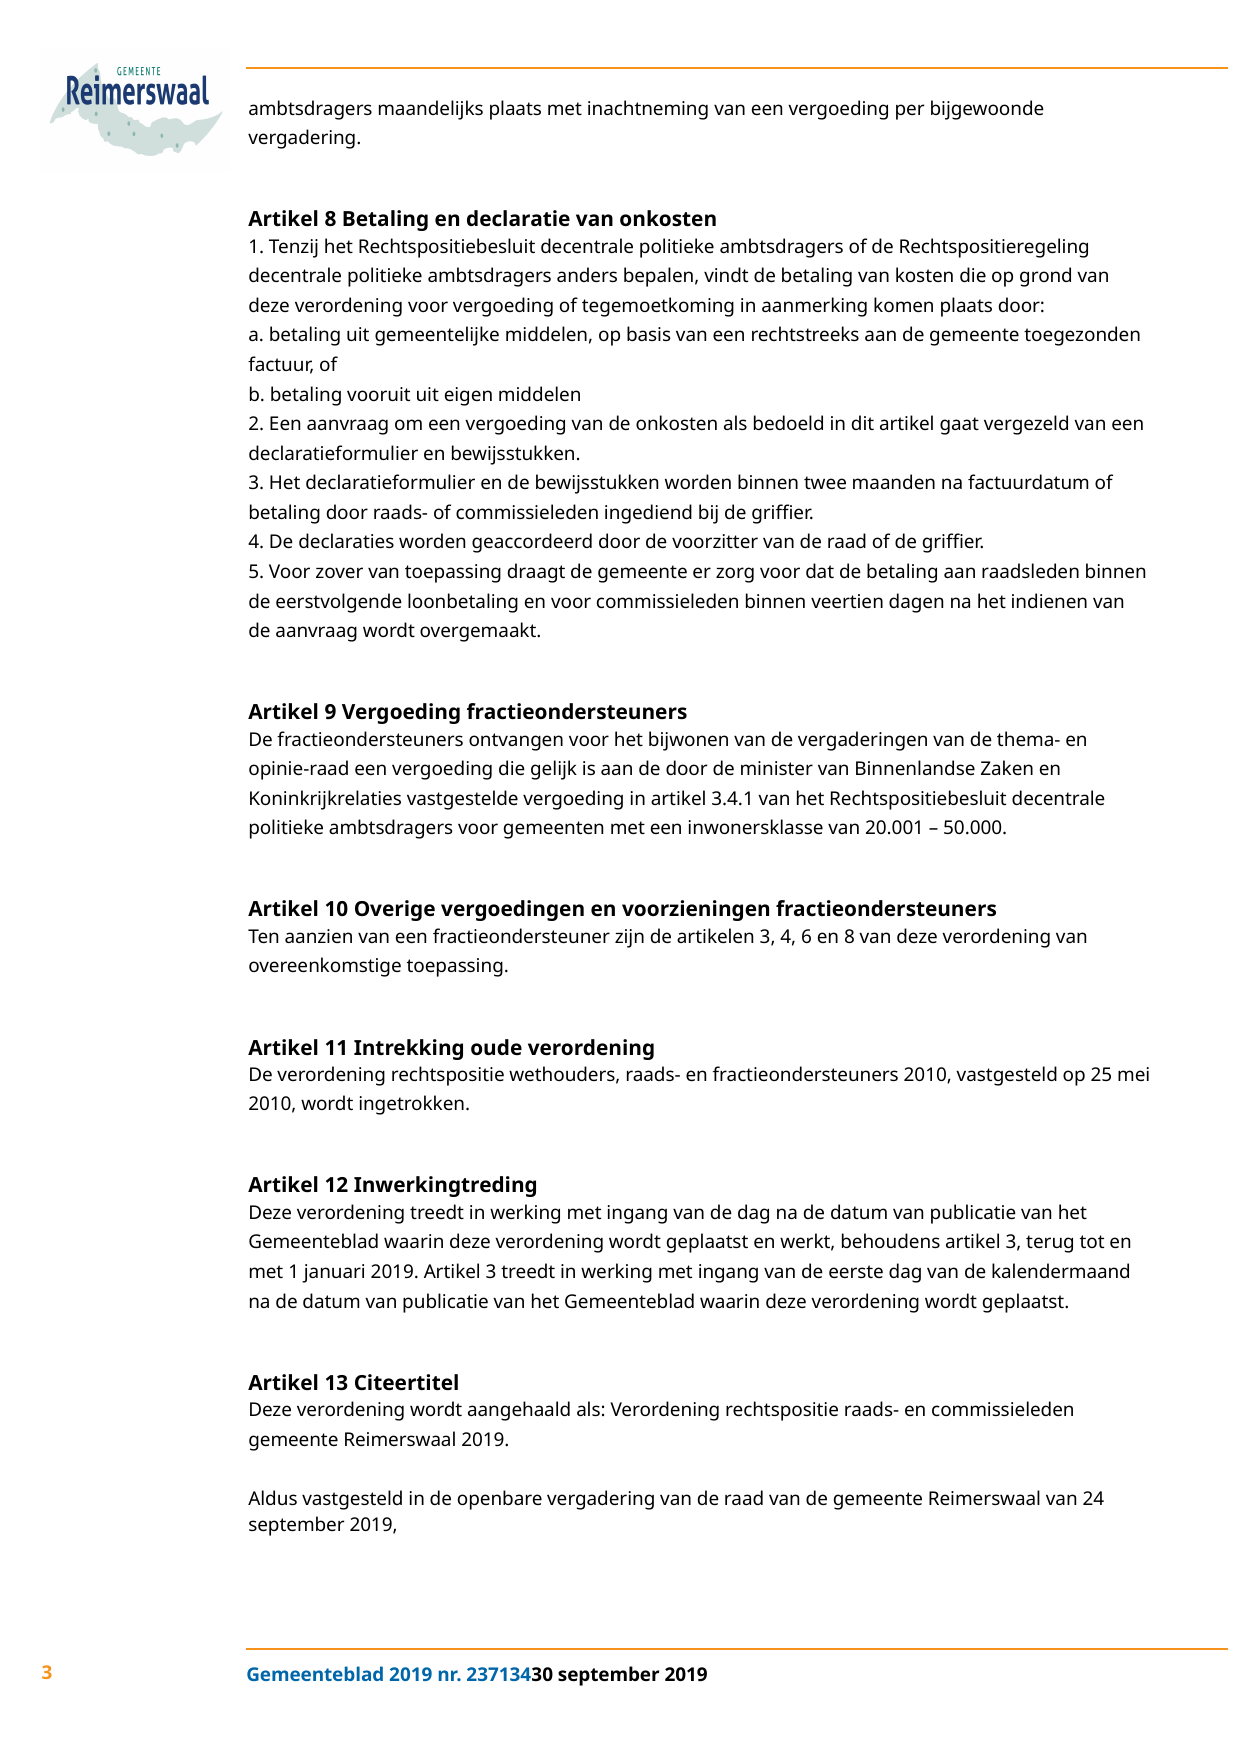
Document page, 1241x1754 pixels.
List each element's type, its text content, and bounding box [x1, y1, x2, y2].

text 4. De declaraties worden geaccordeerd door de voorzitter van de raad of de griffier. [248, 529, 1152, 554]
text Artikel 11 Intrekking oude verordening [248, 1033, 1152, 1061]
text Artikel 12 Inwerkingtreding [248, 1171, 1152, 1199]
text Artikel 8 Betaling en declaratie van onkosten [248, 204, 1152, 233]
text ambtsdragers maandelijks plaats met inachtneming van een vergoeding per bijgewoonde vergadering. [248, 95, 1152, 150]
text Deze verordening wordt aangehaald als: Verordening rechtspositie raads- en commissieleden gemeente Reimerswaal 2019. [248, 1396, 1152, 1452]
text a. betaling uit gemeentelijke middelen, op basis van een rechtstreeks aan de gemeente toegezonden factuur, of [248, 322, 1152, 377]
text 5. Voor zover van toepassing draagt de gemeente er zorg voor dat de betaling aan raadsleden binnen de eerstvolgende loonbetaling en voor commissieleden binnen veertien dagen na het indienen van de aanvraag wordt overgemaakt. [248, 558, 1152, 643]
text b. betaling vooruit uit eigen middelen [248, 381, 1152, 406]
text Aldus vastgesteld in de openbare vergadering van de raad van de gemeente Reimerswaal van 24 september 2019, [248, 1485, 1152, 1536]
text Artikel 9 Vergoeding fractieondersteuners [248, 697, 1152, 726]
text 3. Het declaratieformulier en de bewijsstukken worden binnen twee maanden na factuurdatum of betaling door raads- of commissieleden ingediend bij de griffier. [248, 469, 1152, 525]
text 1. Tenzij het Rechtspositiebesluit decentrale politieke ambtsdragers of de Rechtspositieregeling decentrale politieke ambtsdragers anders bepalen, vindt de betaling van kosten die op grond van deze verordening voor vergoeding of tegemoetkoming in aanmerking komen plaats door: [248, 233, 1152, 318]
text Artikel 13 Citeertitel [248, 1368, 1152, 1396]
picture [41, 47, 231, 172]
text De fractieondersteuners ontvangen voor het bijwonen van de vergaderingen van de thema- en opinie-raad een vergoeding die gelijk is aan de door de minister van Binnenlandse Zaken en Koninkrijkrelaties vastgestelde vergoeding in artikel 3.4.1 van het Rechtspositiebesluit decentrale politieke ambtsdragers voor gemeenten met een inwonersklasse van 20.001 – 50.000. [248, 726, 1152, 840]
text Artikel 10 Overige vergoedingen en voorzieningen fractieondersteuners [248, 894, 1152, 923]
text Deze verordening treedt in werking met ingang van de dag na de datum van publicatie van het Gemeenteblad waarin deze verordening wordt geplaatst en werkt, behoudens artikel 3, terug tot en met 1 januari 2019. Artikel 3 treedt in werking met ingang van de eerste dag van de kalendermaand na de datum van publicatie van het Gemeenteblad waarin deze verordening wordt geplaatst. [248, 1199, 1152, 1313]
text De verordening rechtspositie wethouders, raads- en fractieondersteuners 2010, vastgesteld op 25 mei 2010, wordt ingetrokken. [248, 1061, 1152, 1116]
text Ten aanzien van een fractieondersteuner zijn de artikelen 3, 4, 6 en 8 van deze verordening van overeenkomstige toepassing. [248, 923, 1152, 978]
text 2. Een aanvraag om een vergoeding van de onkosten als bedoeld in dit artikel gaat vergezeld van een declaratieformulier en bewijsstukken. [248, 410, 1152, 466]
